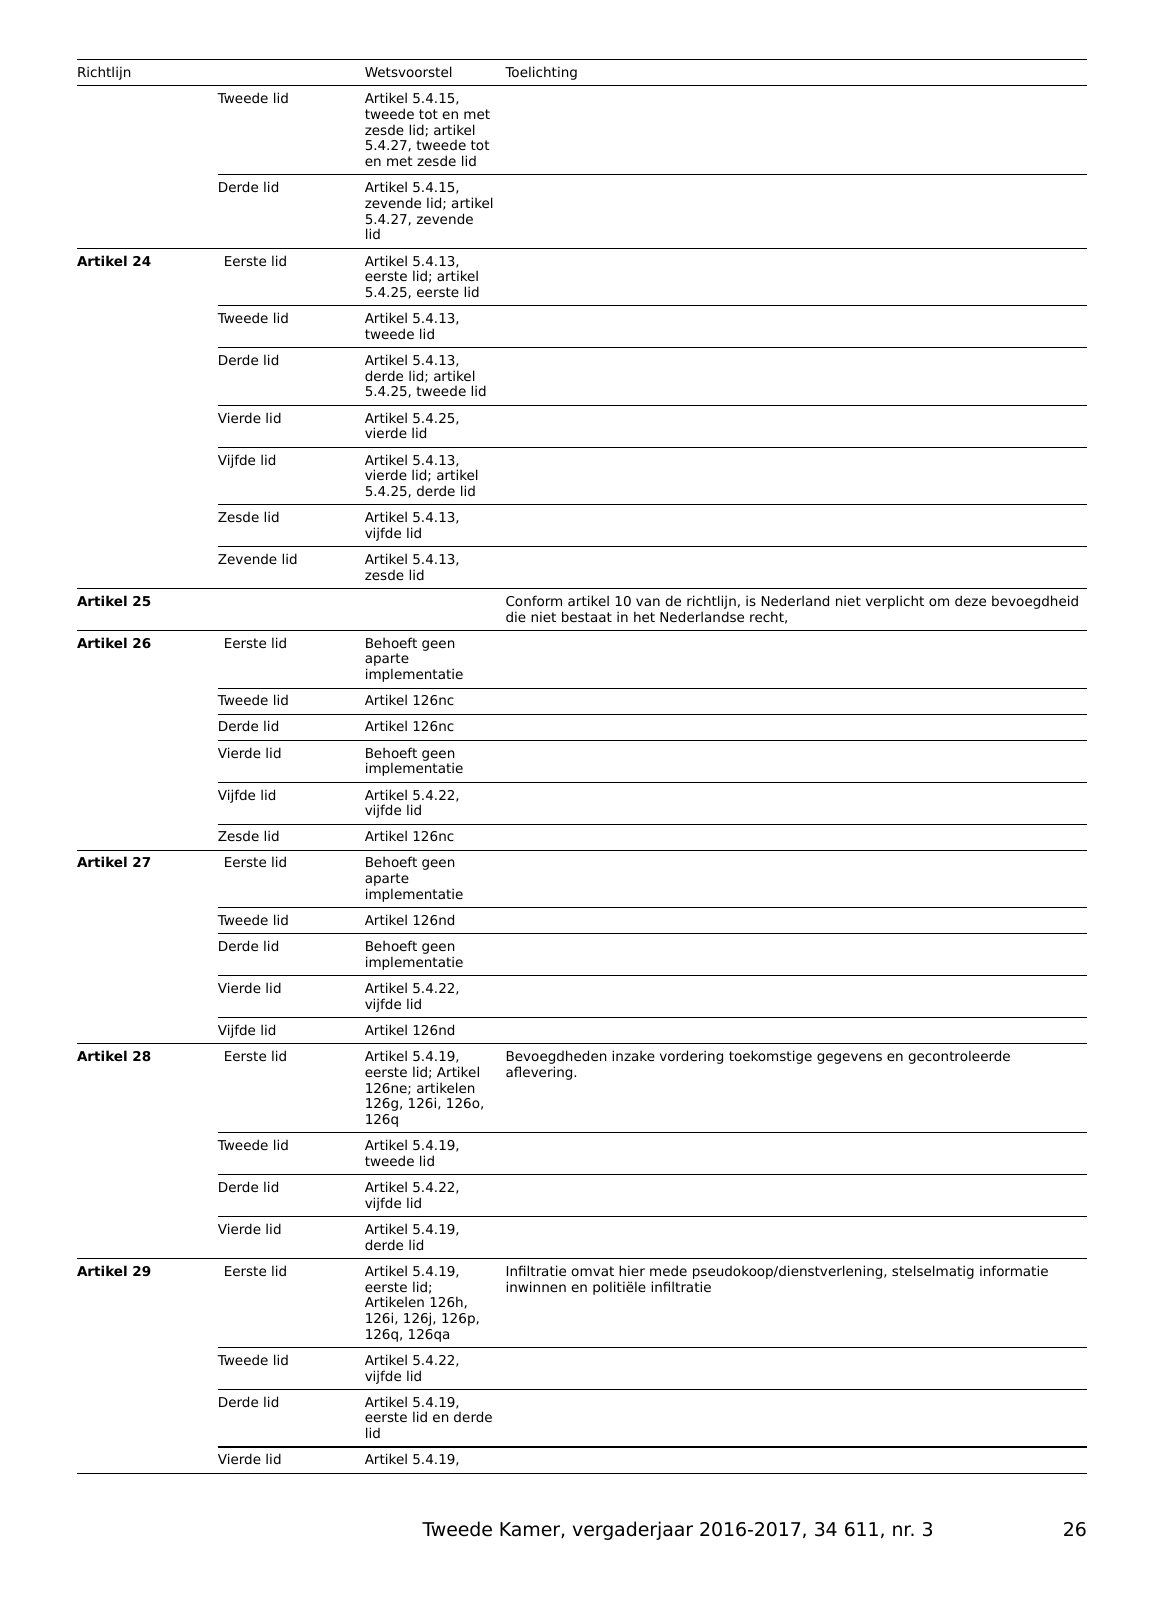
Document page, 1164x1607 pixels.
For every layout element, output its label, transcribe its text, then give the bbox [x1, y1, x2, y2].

table_cell Tweede lid [218, 86, 358, 174]
table_cell Vierde lid [218, 406, 358, 447]
table_cell [500, 1133, 1087, 1174]
table_cell Behoeft geen aparte implementatie [359, 851, 499, 907]
table_cell Derde lid [218, 1175, 358, 1216]
table_cell Vierde lid [218, 976, 358, 1017]
table_cell Derde lid [218, 934, 358, 975]
table_cell Zesde lid [218, 505, 358, 546]
table_cell [500, 249, 1087, 305]
table_cell Artikel 5.4.19, eerste lid; Artikelen 126h, 126i, 126j, 126p, 126q, 126qa [359, 1259, 499, 1347]
table_cell Artikel 5.4.13, derde lid; artikel 5.4.25, tweede lid [359, 348, 499, 405]
table_cell Vijfde lid [218, 448, 358, 504]
table_cell Artikel 5.4.22, vijfde lid [359, 1175, 499, 1216]
table_cell Artikel 5.4.19, tweede lid [359, 1133, 499, 1174]
table_cell Derde lid [218, 175, 358, 248]
table_cell Artikel 24 [77, 249, 218, 588]
table_cell [500, 306, 1087, 347]
table_cell Behoeft geen aparte implementatie [359, 631, 499, 687]
table_cell Vierde lid [218, 741, 358, 782]
table_cell Tweede lid [218, 1348, 358, 1389]
table_cell Bevoegdheden inzake vordering toekomstige gegevens en gecontroleerde aflevering. [500, 1044, 1087, 1132]
table_cell Artikel 5.4.13, vijfde lid [359, 505, 499, 546]
table_cell Tweede lid [218, 689, 358, 713]
table_cell Artikel 126nc [359, 715, 499, 740]
table_cell Artikel 5.4.19, [359, 1448, 499, 1473]
table_cell Eerste lid [218, 1044, 358, 1132]
table_cell [500, 505, 1087, 546]
table_cell Eerste lid [218, 631, 358, 687]
table_cell Artikel 126nd [359, 1018, 499, 1043]
table_cell Zesde lid [218, 825, 358, 849]
table_cell [500, 783, 1087, 823]
table_cell [500, 547, 1087, 588]
table_cell [500, 1448, 1087, 1473]
table_cell [500, 406, 1087, 447]
table_cell [500, 1175, 1087, 1216]
table_cell Artikel 5.4.15, tweede tot en met zesde lid; artikel 5.4.27, tweede tot en met zesde lid [359, 86, 499, 174]
table_header [218, 60, 358, 85]
table_cell Vierde lid [218, 1217, 358, 1258]
table_cell [500, 448, 1087, 504]
table_cell Behoeft geen implementatie [359, 934, 499, 975]
table_cell [500, 851, 1087, 907]
table_cell Derde lid [218, 1390, 358, 1446]
table_cell [500, 348, 1087, 405]
table_cell Artikel 27 [77, 851, 218, 1043]
table_cell Artikel 126nc [359, 689, 499, 713]
table_cell [500, 631, 1087, 687]
table_cell Artikel 5.4.22, vijfde lid [359, 976, 499, 1017]
table_header Richtlijn [77, 60, 218, 85]
table_cell Artikel 5.4.15, zevende lid; artikel 5.4.27, zevende lid [359, 175, 499, 248]
table_cell [500, 715, 1087, 740]
table_cell [500, 1217, 1087, 1258]
table_cell Infiltratie omvat hier mede pseudokoop/dienstverlening, stelselmatig informatie inwinnen en politiële infiltratie [500, 1259, 1087, 1347]
table_header Wetsvoorstel [359, 60, 499, 85]
table_cell Derde lid [218, 348, 358, 405]
table_cell Artikel 5.4.13, zesde lid [359, 547, 499, 588]
table_cell Vierde lid [218, 1448, 358, 1473]
table_cell Eerste lid [218, 851, 358, 907]
table_cell Conform artikel 10 van de richtlijn, is Nederland niet verplicht om deze bevoegdheid die niet bestaat in het Nederlandse recht, [500, 589, 1087, 630]
table_cell Artikel 5.4.13, eerste lid; artikel 5.4.25, eerste lid [359, 249, 499, 305]
table_cell Tweede lid [218, 1133, 358, 1174]
table_cell Artikel 5.4.25, vierde lid [359, 406, 499, 447]
table_cell [500, 908, 1087, 933]
table_cell Artikel 126nd [359, 908, 499, 933]
table_cell [218, 589, 358, 630]
table_cell [500, 1390, 1087, 1446]
table_cell Artikel 5.4.22, vijfde lid [359, 783, 499, 823]
table_cell [500, 1348, 1087, 1389]
table_cell Zevende lid [218, 547, 358, 588]
table_cell [359, 589, 499, 630]
table_cell Tweede lid [218, 908, 358, 933]
table_cell Artikel 5.4.13, vierde lid; artikel 5.4.25, derde lid [359, 448, 499, 504]
table_cell Artikel 126nc [359, 825, 499, 849]
table_cell Artikel 5.4.19, eerste lid; Artikel 126ne; artikelen 126g, 126i, 126o, 126q [359, 1044, 499, 1132]
table_cell [500, 689, 1087, 713]
table_cell Derde lid [218, 715, 358, 740]
table_cell [500, 976, 1087, 1017]
table_cell [500, 86, 1087, 174]
table_header Toelichting [500, 60, 1087, 85]
table_cell [500, 741, 1087, 782]
table_cell Artikel 5.4.19, derde lid [359, 1217, 499, 1258]
table_cell [500, 934, 1087, 975]
table_cell Tweede lid [218, 306, 358, 347]
table_cell [77, 86, 218, 248]
table_cell Artikel 26 [77, 631, 218, 849]
table_cell Artikel 29 [77, 1259, 218, 1473]
table_cell Artikel 5.4.22, vijfde lid [359, 1348, 499, 1389]
table_cell Vijfde lid [218, 783, 358, 823]
table_cell [500, 825, 1087, 849]
table_cell Artikel 5.4.19, eerste lid en derde lid [359, 1390, 499, 1446]
table_cell Artikel 25 [77, 589, 218, 630]
table_cell [500, 175, 1087, 248]
table_cell [500, 1018, 1087, 1043]
table_cell Eerste lid [218, 1259, 358, 1347]
table_cell Artikel 28 [77, 1044, 218, 1258]
table_cell Artikel 5.4.13, tweede lid [359, 306, 499, 347]
table_cell Vijfde lid [218, 1018, 358, 1043]
table_cell Eerste lid [218, 249, 358, 305]
table_cell Behoeft geen implementatie [359, 741, 499, 782]
